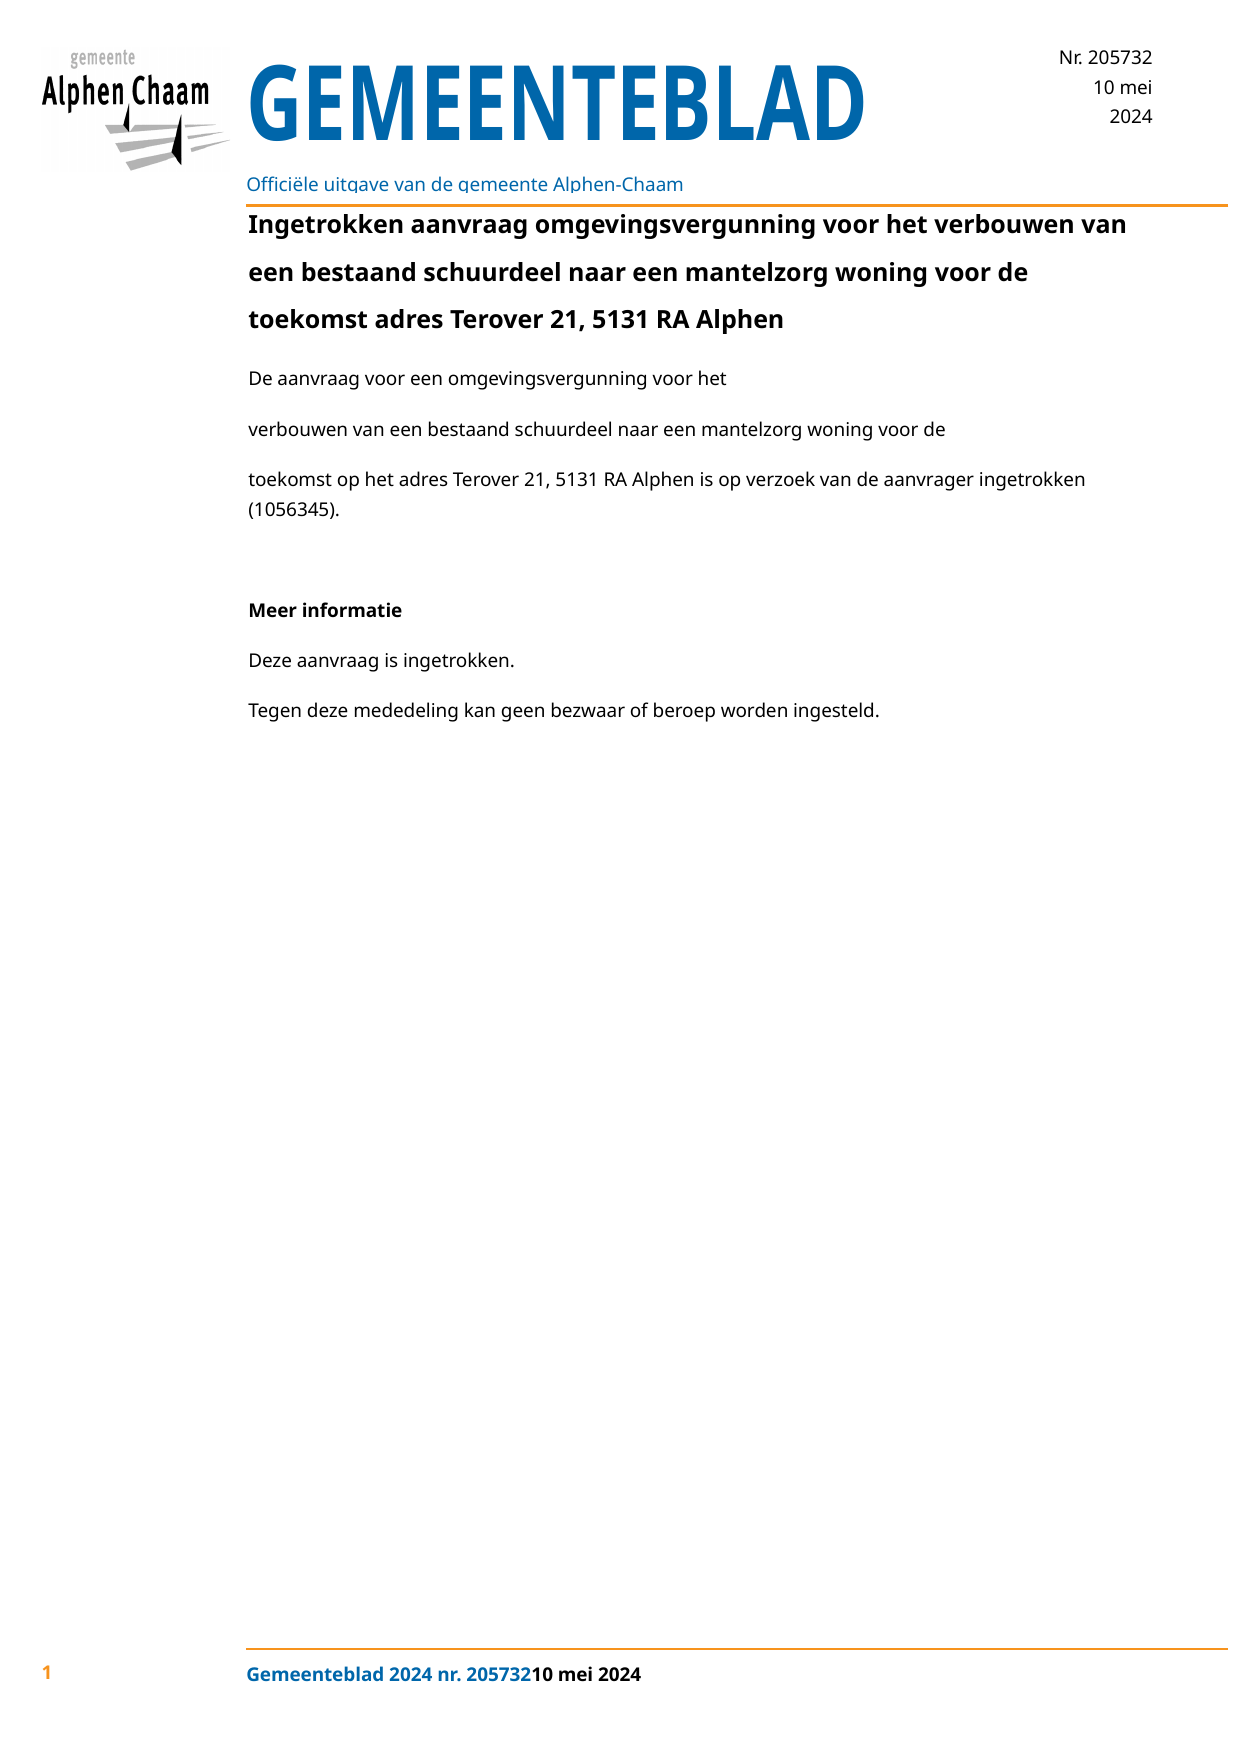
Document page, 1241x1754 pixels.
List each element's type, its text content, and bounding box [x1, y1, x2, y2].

picture [41, 47, 231, 172]
text Deze aanvraag is ingetrokken. [248, 647, 1152, 673]
text Ingetrokken aanvraag omgevingsvergunning voor het verbouwen van een bestaand schuurdeel naar een mantelzorg woning voor de toekomst adres Terover 21, 5131 RA Alphen [248, 207, 1152, 336]
text verbouwen van een bestaand schuurdeel naar een mantelzorg woning voor de [248, 416, 1152, 442]
text Tegen deze mededeling kan geen bezwaar of beroep worden ingesteld. [248, 698, 1152, 723]
text De aanvraag voor een omgevingsvergunning voor het [248, 366, 1152, 391]
text Meer informatie [248, 597, 1152, 622]
text toekomst op het adres Terover 21, 5131 RA Alphen is op verzoek van de aanvrager ingetrokken (1056345). [248, 466, 1152, 522]
